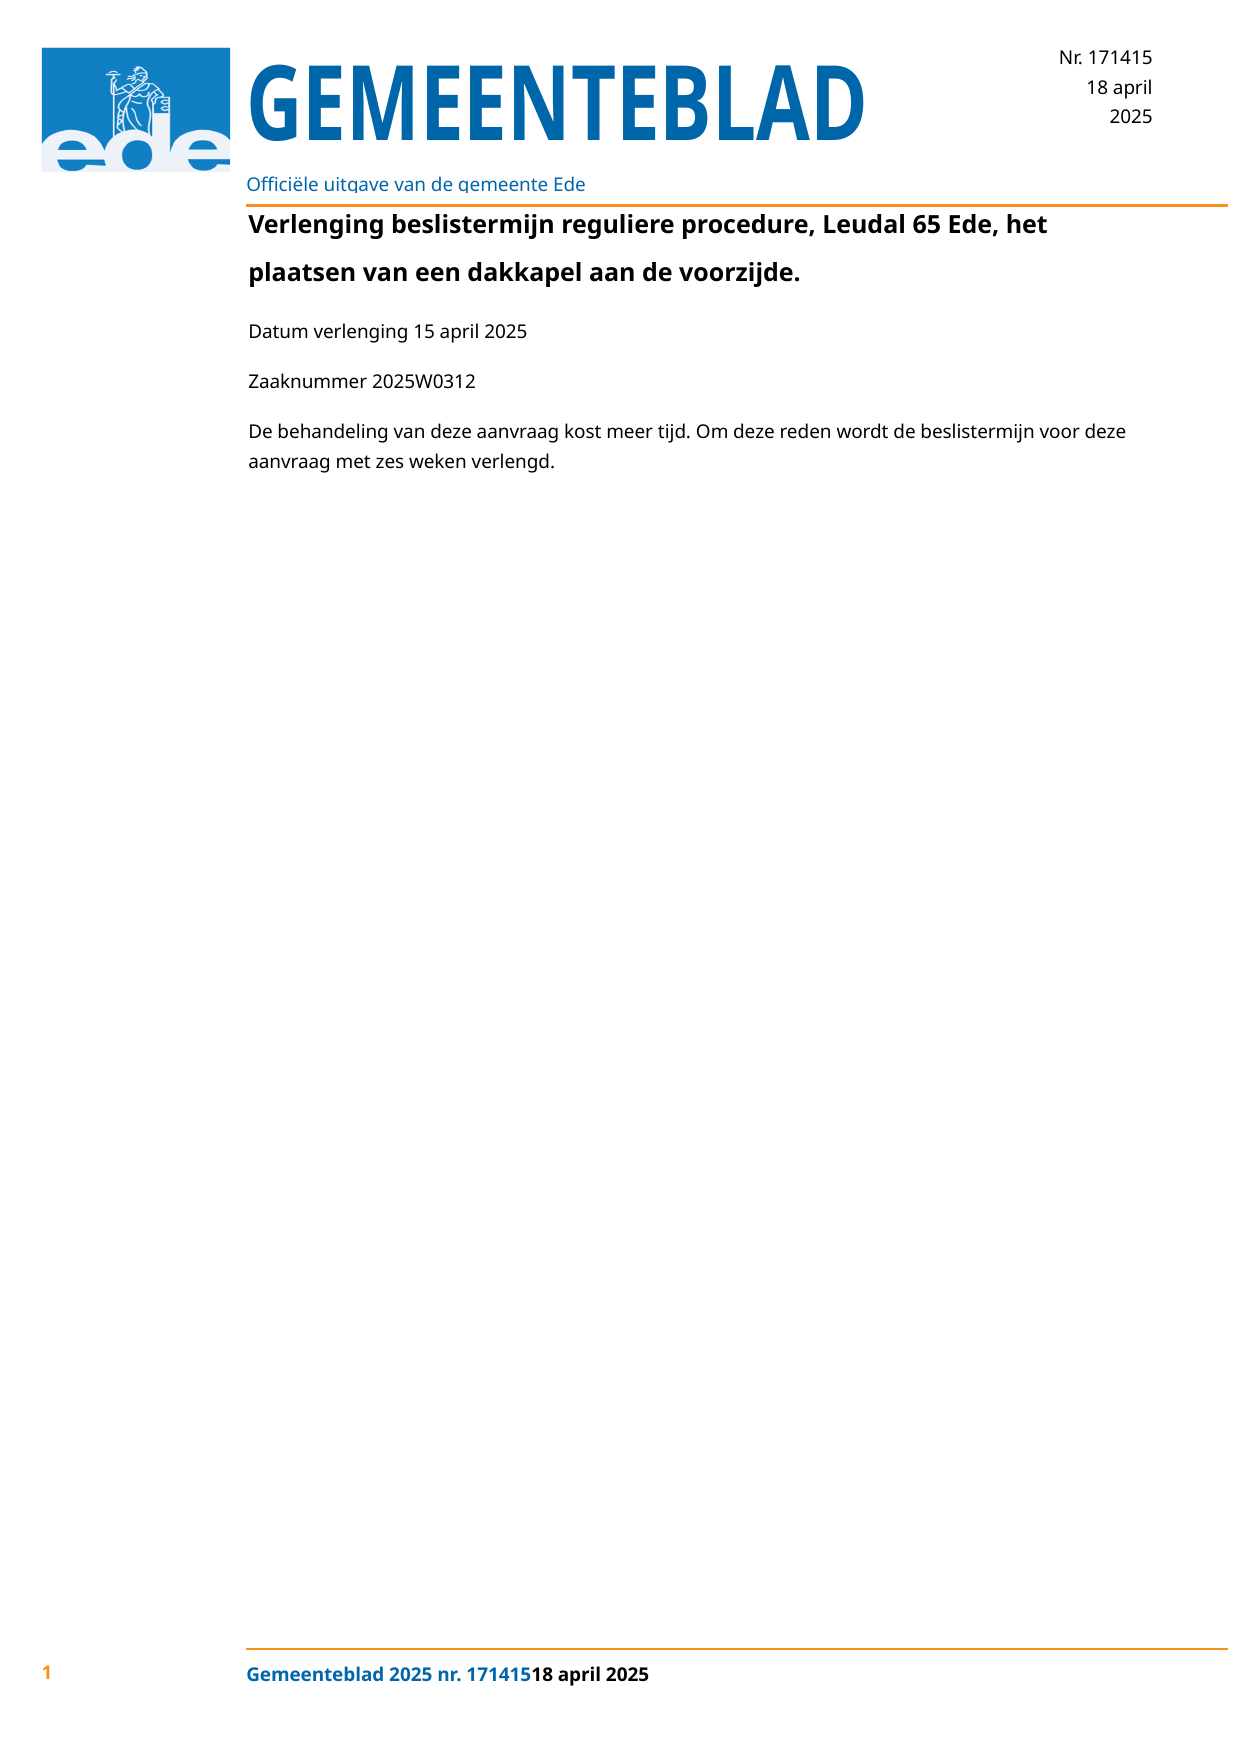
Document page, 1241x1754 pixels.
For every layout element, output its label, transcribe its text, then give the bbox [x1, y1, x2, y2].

text Verlenging beslistermijn reguliere procedure, Leudal 65 Ede, het plaatsen van een dakkapel aan de voorzijde. [248, 207, 1152, 288]
picture [41, 47, 231, 172]
text Datum verlenging 15 april 2025 [248, 318, 1152, 344]
text Zaaknummer 2025W0312 [248, 368, 1152, 394]
text De behandeling van deze aanvraag kost meer tijd. Om deze reden wordt de beslistermijn voor deze aanvraag met zes weken verlengd. [248, 419, 1152, 474]
